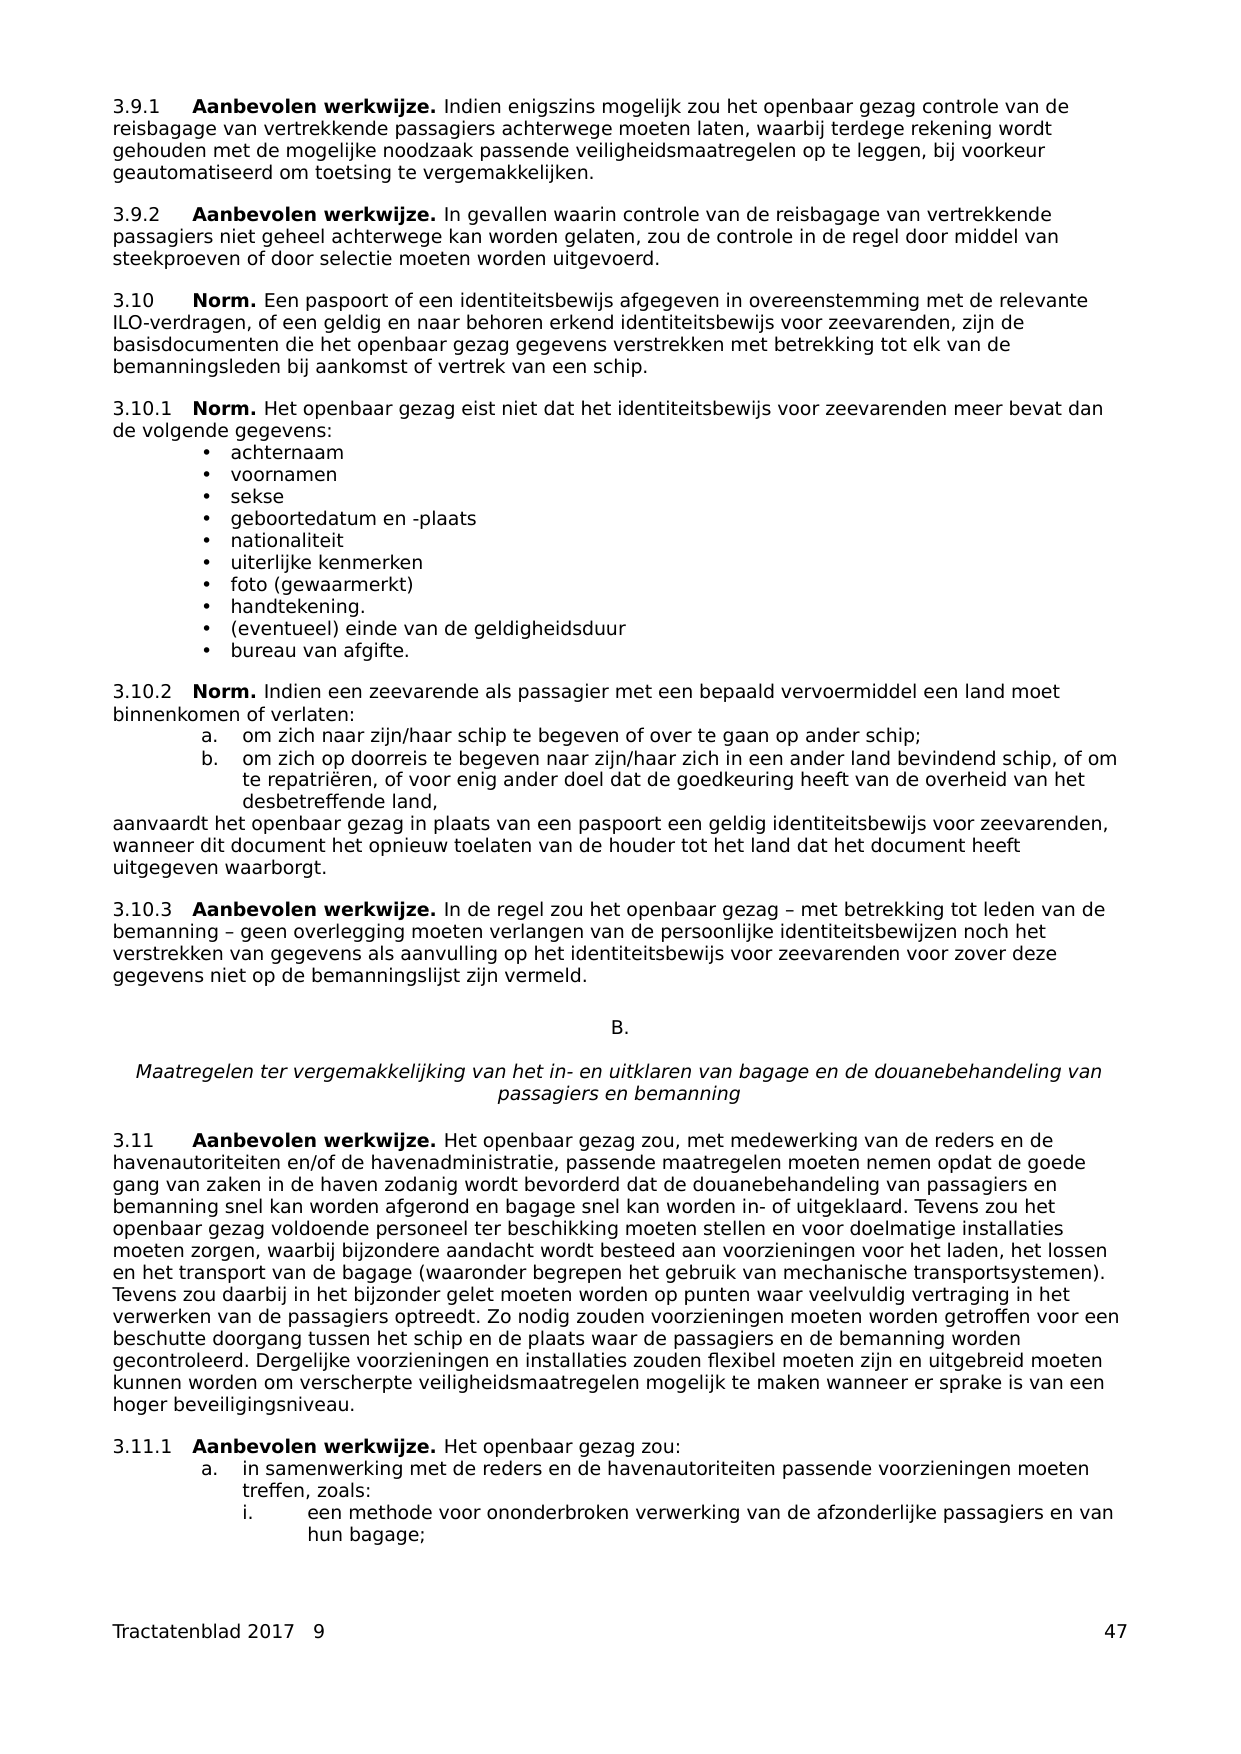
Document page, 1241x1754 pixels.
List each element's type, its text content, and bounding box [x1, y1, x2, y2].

subtitle B. Maatregelen ter vergemakkelijking van het in- en uitklaren van bagage en de douanebehandeling van passagiers en bemanning [112, 1017, 1128, 1105]
text 3.9.1 Aanbevolen werkwijze. Indien enigszins mogelijk zou het openbaar gezag controle van de reisbagage van vertrekkende passagiers achterwege moeten laten, waarbij terdege rekening wordt gehouden met de mogelijke noodzaak passende veiligheidsmaatregelen op te leggen, bij voorkeur geautomatiseerd om toetsing te vergemakkelijken. [112, 96, 1128, 184]
text • sekse [201, 486, 1128, 508]
text 3.9.2 Aanbevolen werkwijze. In gevallen waarin controle van de reisbagage van vertrekkende passagiers niet geheel achterwege kan worden gelaten, zou de controle in de regel door middel van steekproeven of door selectie moeten worden uitgevoerd. [112, 204, 1128, 270]
text 3.10.3 Aanbevolen werkwijze. In de regel zou het openbaar gezag – met betrekking tot leden van de bemanning – geen overlegging moeten verlangen van de persoonlijke identiteitsbewijzen noch het verstrekken van gegevens als aanvulling op het identiteitsbewijs voor zeevarenden voor zover deze gegevens niet op de bemanningslijst zijn vermeld. [112, 899, 1128, 987]
text • bureau van afgifte. [201, 639, 1128, 661]
text 3.11.1 Aanbevolen werkwijze. Het openbaar gezag zou: [112, 1436, 1128, 1458]
text b. om zich op doorreis te begeven naar zijn/haar zich in een ander land bevindend schip, of om te repatriëren, of voor enig ander doel dat de goedkeuring heeft van de overheid van het desbetreffende land, [201, 747, 1128, 813]
text a. in samenwerking met de reders en de havenautoriteiten passende voorzieningen moeten treffen, zoals: [201, 1458, 1128, 1502]
text 3.10.2 Norm. Indien een zeevarende als passagier met een bepaald vervoermiddel een land moet binnenkomen of verlaten: [112, 681, 1128, 725]
text • geboortedatum en -plaats [201, 508, 1128, 529]
text 3.10.1 Norm. Het openbaar gezag eist niet dat het identiteitsbewijs voor zeevarenden meer bevat dan de volgende gegevens: [112, 398, 1128, 442]
text • (eventueel) einde van de geldigheidsduur [201, 617, 1128, 639]
text aanvaardt het openbaar gezag in plaats van een paspoort een geldig identiteitsbewijs voor zeevarenden, wanneer dit document het opnieuw toelaten van de houder tot het land dat het document heeft uitgegeven waarborgt. [112, 813, 1128, 879]
text • nationaliteit [201, 529, 1128, 552]
text a. om zich naar zijn/haar schip te begeven of over te gaan op ander schip; [201, 725, 1128, 747]
text • voornamen [201, 464, 1128, 486]
text • foto (gewaarmerkt) [201, 573, 1128, 596]
text • uiterlijke kenmerken [201, 552, 1128, 573]
text • achternaam [201, 442, 1128, 464]
text 3.11 Aanbevolen werkwijze. Het openbaar gezag zou, met medewerking van de reders en de havenautoriteiten en/of de havenadministratie, passende maatregelen moeten nemen opdat de goede gang van zaken in de haven zodanig wordt bevorderd dat de douanebehandeling van passagiers en bemanning snel kan worden afgerond en bagage snel kan worden in- of uitgeklaard. Tevens zou het openbaar gezag voldoende personeel ter beschikking moeten stellen en voor doelmatige installaties moeten zorgen, waarbij bijzondere aandacht wordt besteed aan voorzieningen voor het laden, het lossen en het transport van de bagage (waaronder begrepen het gebruik van mechanische transportsystemen). Tevens zou daarbij in het bijzonder gelet moeten worden op punten waar veelvuldig vertraging in het verwerken van de passagiers optreedt. Zo nodig zouden voorzieningen moeten worden getroffen voor een beschutte doorgang tussen het schip en de plaats waar de passagiers en de bemanning worden gecontroleerd. Dergelijke voorzieningen en installaties zouden flexibel moeten zijn en uitgebreid moeten kunnen worden om verscherpte veiligheidsmaatregelen mogelijk te maken wanneer er sprake is van een hoger beveiligingsniveau. [112, 1130, 1128, 1416]
text • handtekening. [201, 596, 1128, 617]
text i. een methode voor ononderbroken verwerking van de afzonderlijke passagiers en van hun bagage; [242, 1502, 1128, 1546]
text 3.10 Norm. Een paspoort of een identiteitsbewijs afgegeven in overeenstemming met de relevante ILO-verdragen, of een geldig en naar behoren erkend identiteitsbewijs voor zeevarenden, zijn de basisdocumenten die het openbaar gezag gegevens verstrekken met betrekking tot elk van de bemanningsleden bij aankomst of vertrek van een schip. [112, 290, 1128, 378]
